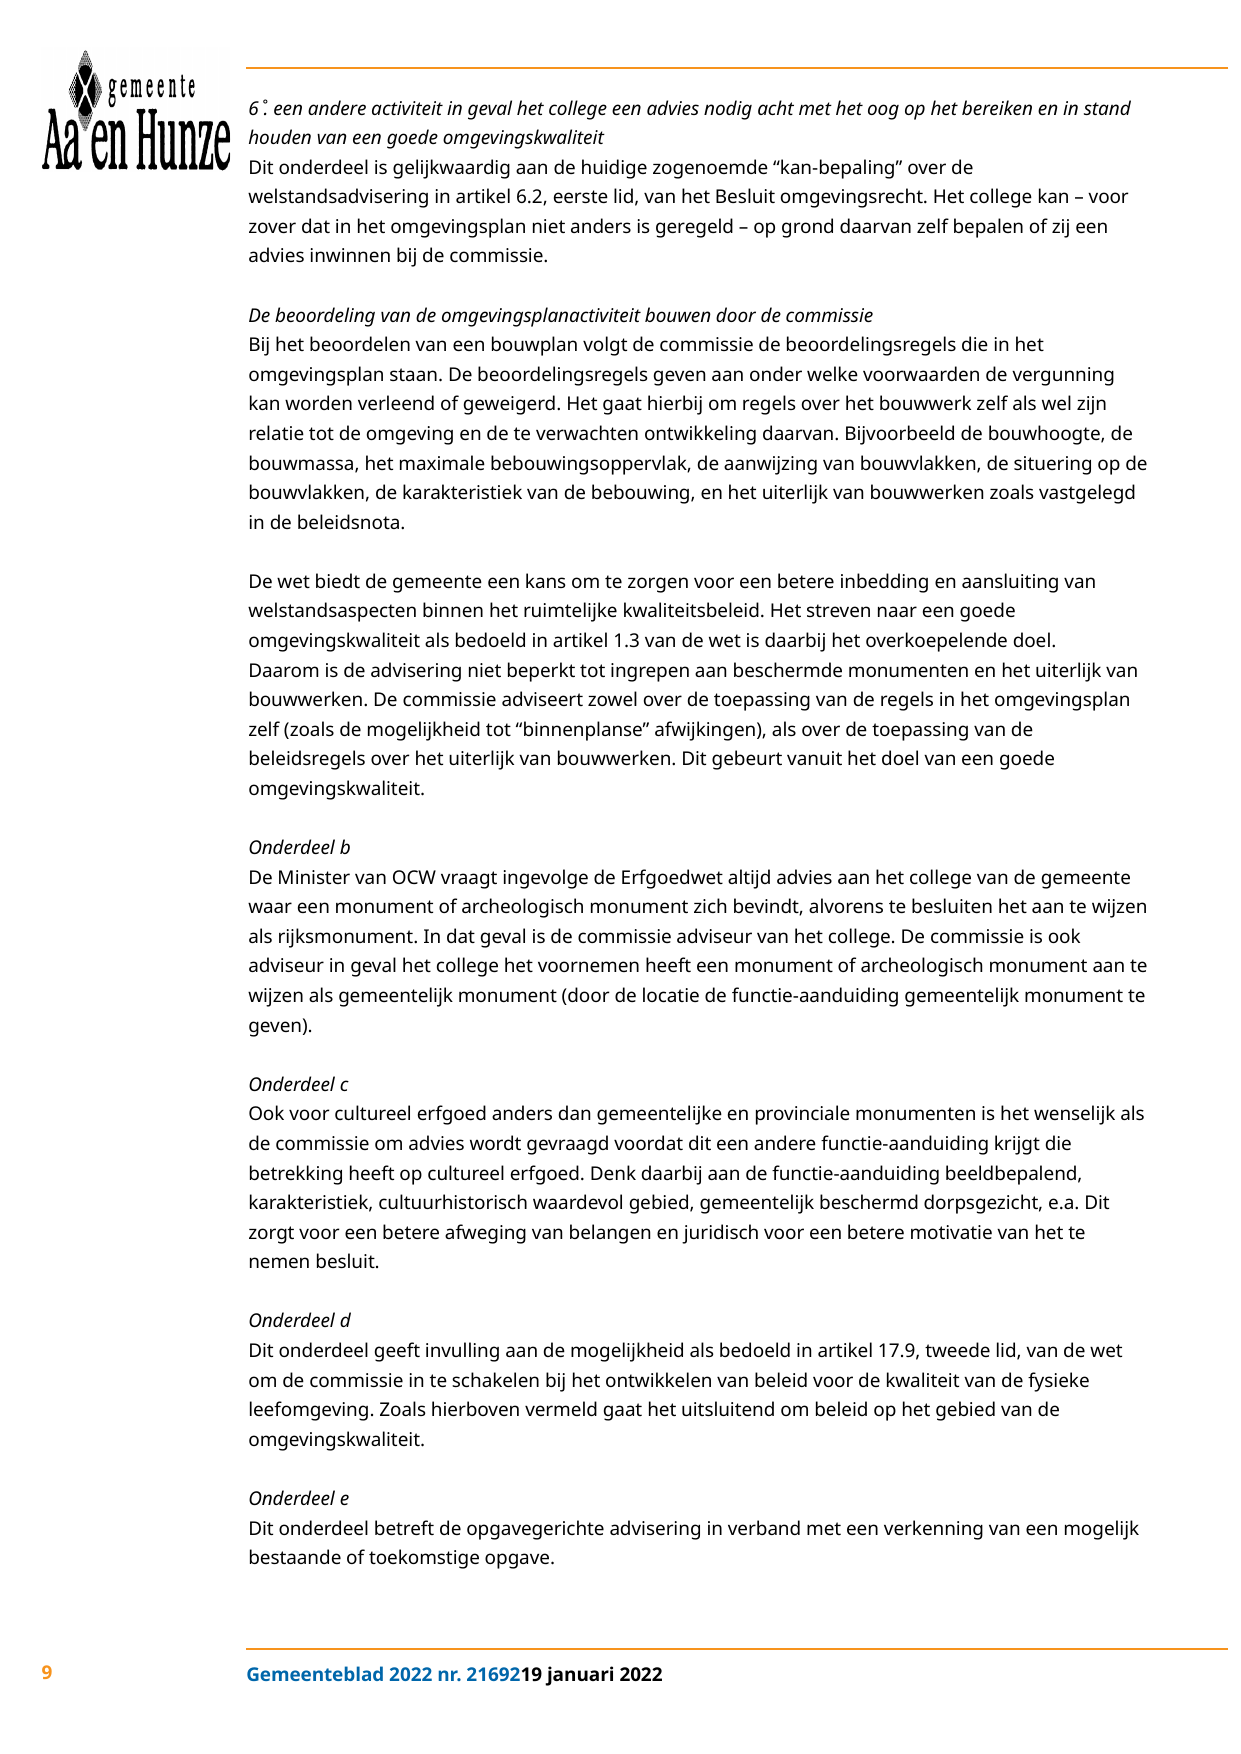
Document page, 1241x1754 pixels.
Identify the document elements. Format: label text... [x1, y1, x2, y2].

text Onderdeel d [248, 1308, 1152, 1333]
text Onderdeel b [248, 834, 1152, 860]
text Onderdeel e [248, 1485, 1152, 1511]
text Dit onderdeel betreft de opgavegerichte advisering in verband met een verkenning van een mogelijk bestaande of toekomstige opgave. [248, 1515, 1152, 1570]
text Ook voor cultureel erfgoed anders dan gemeentelijke en provinciale monumenten is het wenselijk als de commissie om advies wordt gevraagd voordat dit een andere functie-aanduiding krijgt die betrekking heeft op cultureel erfgoed. Denk daarbij aan de functie-aanduiding beeldbepalend, karakteristiek, cultuurhistorisch waardevol gebied, gemeentelijk beschermd dorpsgezicht, e.a. Dit zorgt voor een betere afweging van belangen en juridisch voor een betere motivatie van het te nemen besluit. [248, 1101, 1152, 1274]
text De wet biedt de gemeente een kans om te zorgen voor een betere inbedding en aansluiting van welstandsaspecten binnen het ruimtelijke kwaliteitsbeleid. Het streven naar een goede omgevingskwaliteit als bedoeld in artikel 1.3 van de wet is daarbij het overkoepelende doel. [248, 568, 1152, 653]
text 6 ̊. een andere activiteit in geval het college een advies nodig acht met het oog op het bereiken en in stand houden van een goede omgevingskwaliteit [248, 95, 1152, 150]
text De Minister van OCW vraagt ingevolge de Erfgoedwet altijd advies aan het college van de gemeente waar een monument of archeologisch monument zich bevindt, alvorens te besluiten het aan te wijzen als rijksmonument. In dat geval is de commissie adviseur van het college. De commissie is ook adviseur in geval het college het voornemen heeft een monument of archeologisch monument aan te wijzen als gemeentelijk monument (door de locatie de functie-aanduiding gemeentelijk monument te geven). [248, 864, 1152, 1038]
text Dit onderdeel geeft invulling aan de mogelijkheid als bedoeld in artikel 17.9, tweede lid, van de wet om de commissie in te schakelen bij het ontwikkelen van beleid voor de kwaliteit van de fysieke leefomgeving. Zoals hierboven vermeld gaat het uitsluitend om beleid op het gebied van de omgevingskwaliteit. [248, 1337, 1152, 1452]
text Bij het beoordelen van een bouwplan volgt de commissie de beoordelingsregels die in het omgevingsplan staan. De beoordelingsregels geven aan onder welke voorwaarden de vergunning kan worden verleend of geweigerd. Het gaat hierbij om regels over het bouwwerk zelf als wel zijn relatie tot de omgeving en de te verwachten ontwikkeling daarvan. Bijvoorbeeld de bouwhoogte, de bouwmassa, het maximale bebouwingsoppervlak, de aanwijzing van bouwvlakken, de situering op de bouwvlakken, de karakteristiek van de bebouwing, en het uiterlijk van bouwwerken zoals vastgelegd in de beleidsnota. [248, 331, 1152, 535]
text Daarom is de advisering niet beperkt tot ingrepen aan beschermde monumenten en het uiterlijk van bouwwerken. De commissie adviseert zowel over de toepassing van de regels in het omgevingsplan zelf (zoals de mogelijkheid tot “binnenplanse” afwijkingen), als over de toepassing van de beleidsregels over het uiterlijk van bouwwerken. Dit gebeurt vanuit het doel van een goede omgevingskwaliteit. [248, 657, 1152, 801]
picture [41, 47, 231, 172]
text Onderdeel c [248, 1071, 1152, 1097]
text De beoordeling van de omgevingsplanactiviteit bouwen door de commissie [248, 302, 1152, 328]
text Dit onderdeel is gelijkwaardig aan de huidige zogenoemde “kan-bepaling” over de welstandsadvisering in artikel 6.2, eerste lid, van het Besluit omgevingsrecht. Het college kan – voor zover dat in het omgevingsplan niet anders is geregeld – op grond daarvan zelf bepalen of zij een advies inwinnen bij de commissie. [248, 154, 1152, 268]
